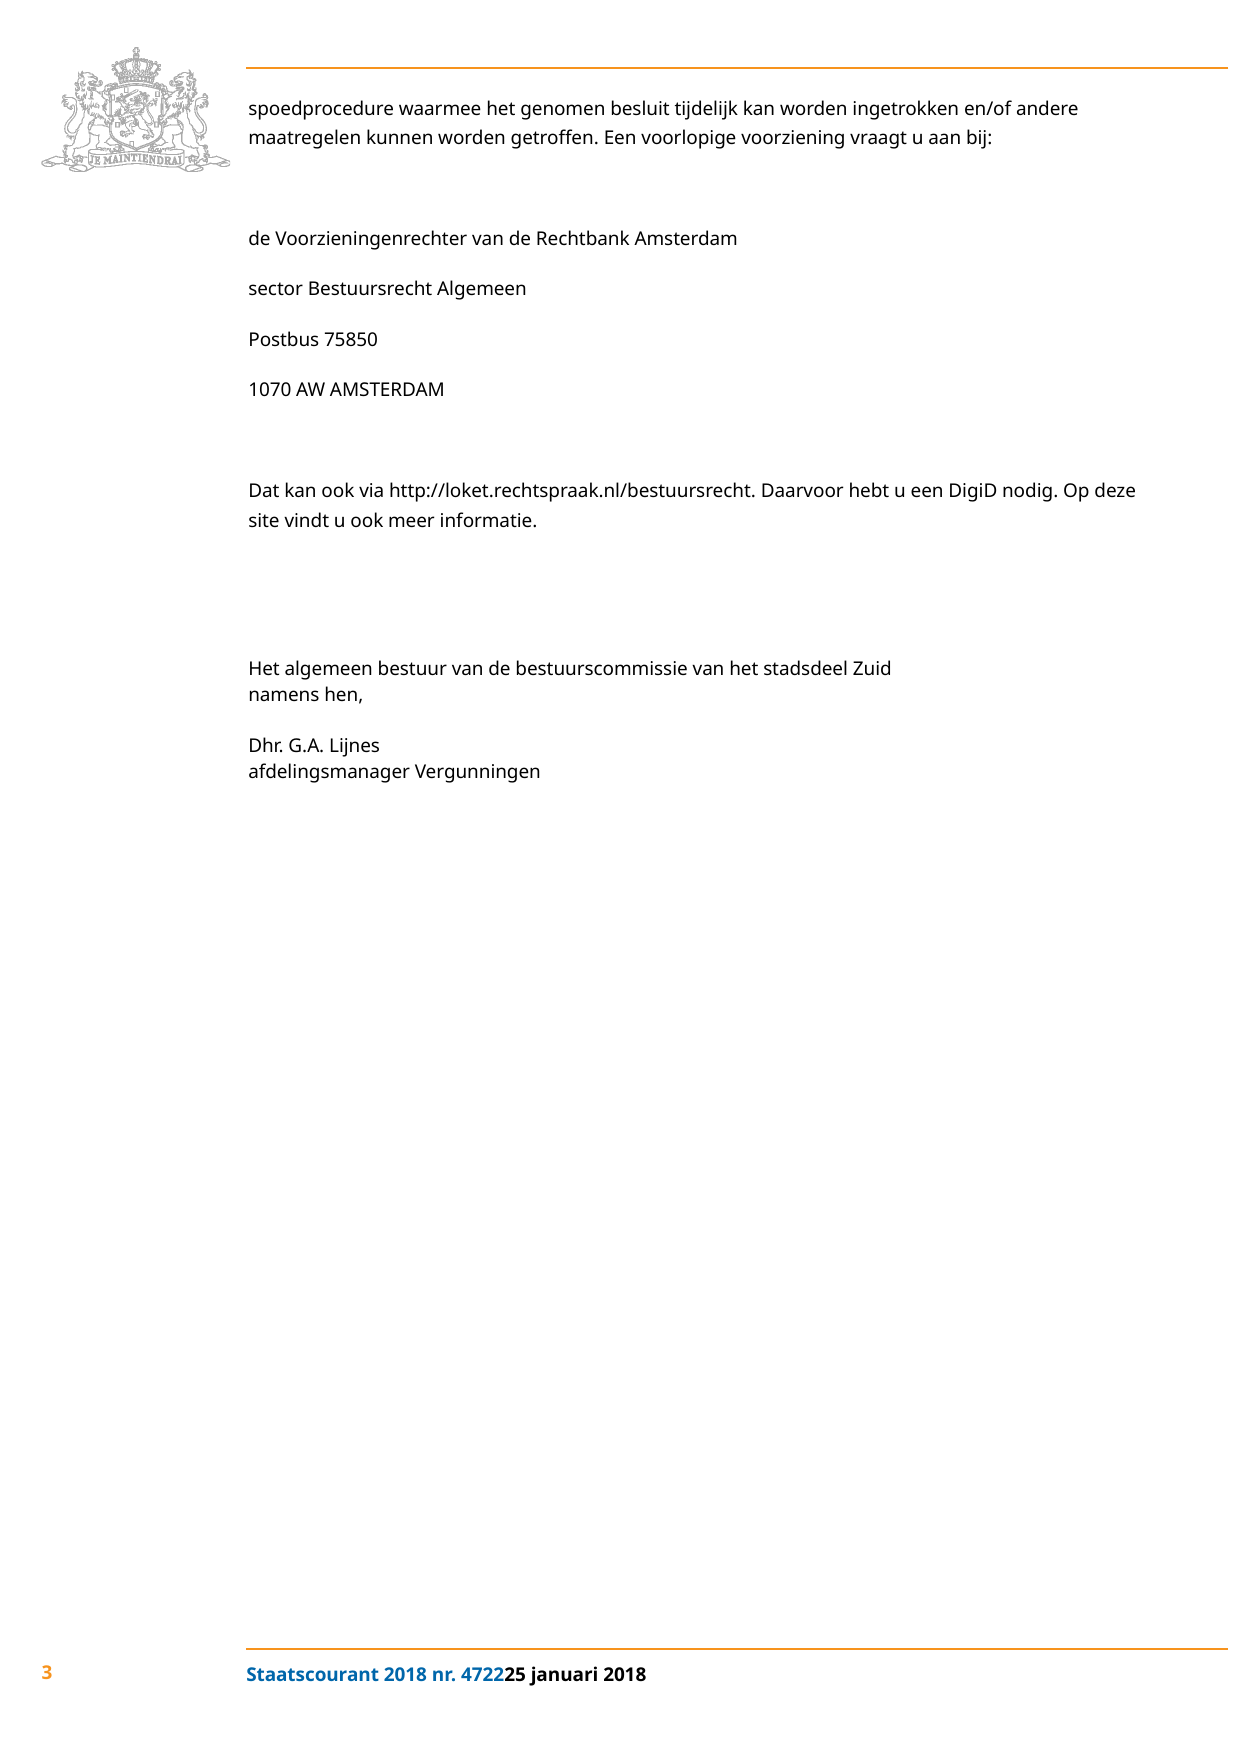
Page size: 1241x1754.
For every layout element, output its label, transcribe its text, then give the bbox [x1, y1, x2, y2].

text de Voorzieningenrechter van de Rechtbank Amsterdam [248, 225, 1152, 251]
text namens hen, [248, 681, 1152, 707]
text Dat kan ook via http://loket.rechtspraak.nl/bestuursrecht. Daarvoor hebt u een DigiD nodig. Op deze site vindt u ook meer informatie. [248, 477, 1152, 533]
text spoedprocedure waarmee het genomen besluit tijdelijk kan worden ingetrokken en/of andere maatregelen kunnen worden getroffen. Een voorlopige voorziening vraagt u aan bij: [248, 95, 1152, 150]
picture [41, 47, 231, 172]
text 1070 AW AMSTERDAM [248, 376, 1152, 402]
text Dhr. G.A. Lijnes [248, 733, 1152, 758]
text Het algemeen bestuur van de bestuurscommissie van het stadsdeel Zuid [248, 656, 1152, 681]
text afdelingsmanager Vergunningen [248, 758, 1152, 784]
text Postbus 75850 [248, 326, 1152, 352]
text sector Bestuursrecht Algemeen [248, 276, 1152, 301]
